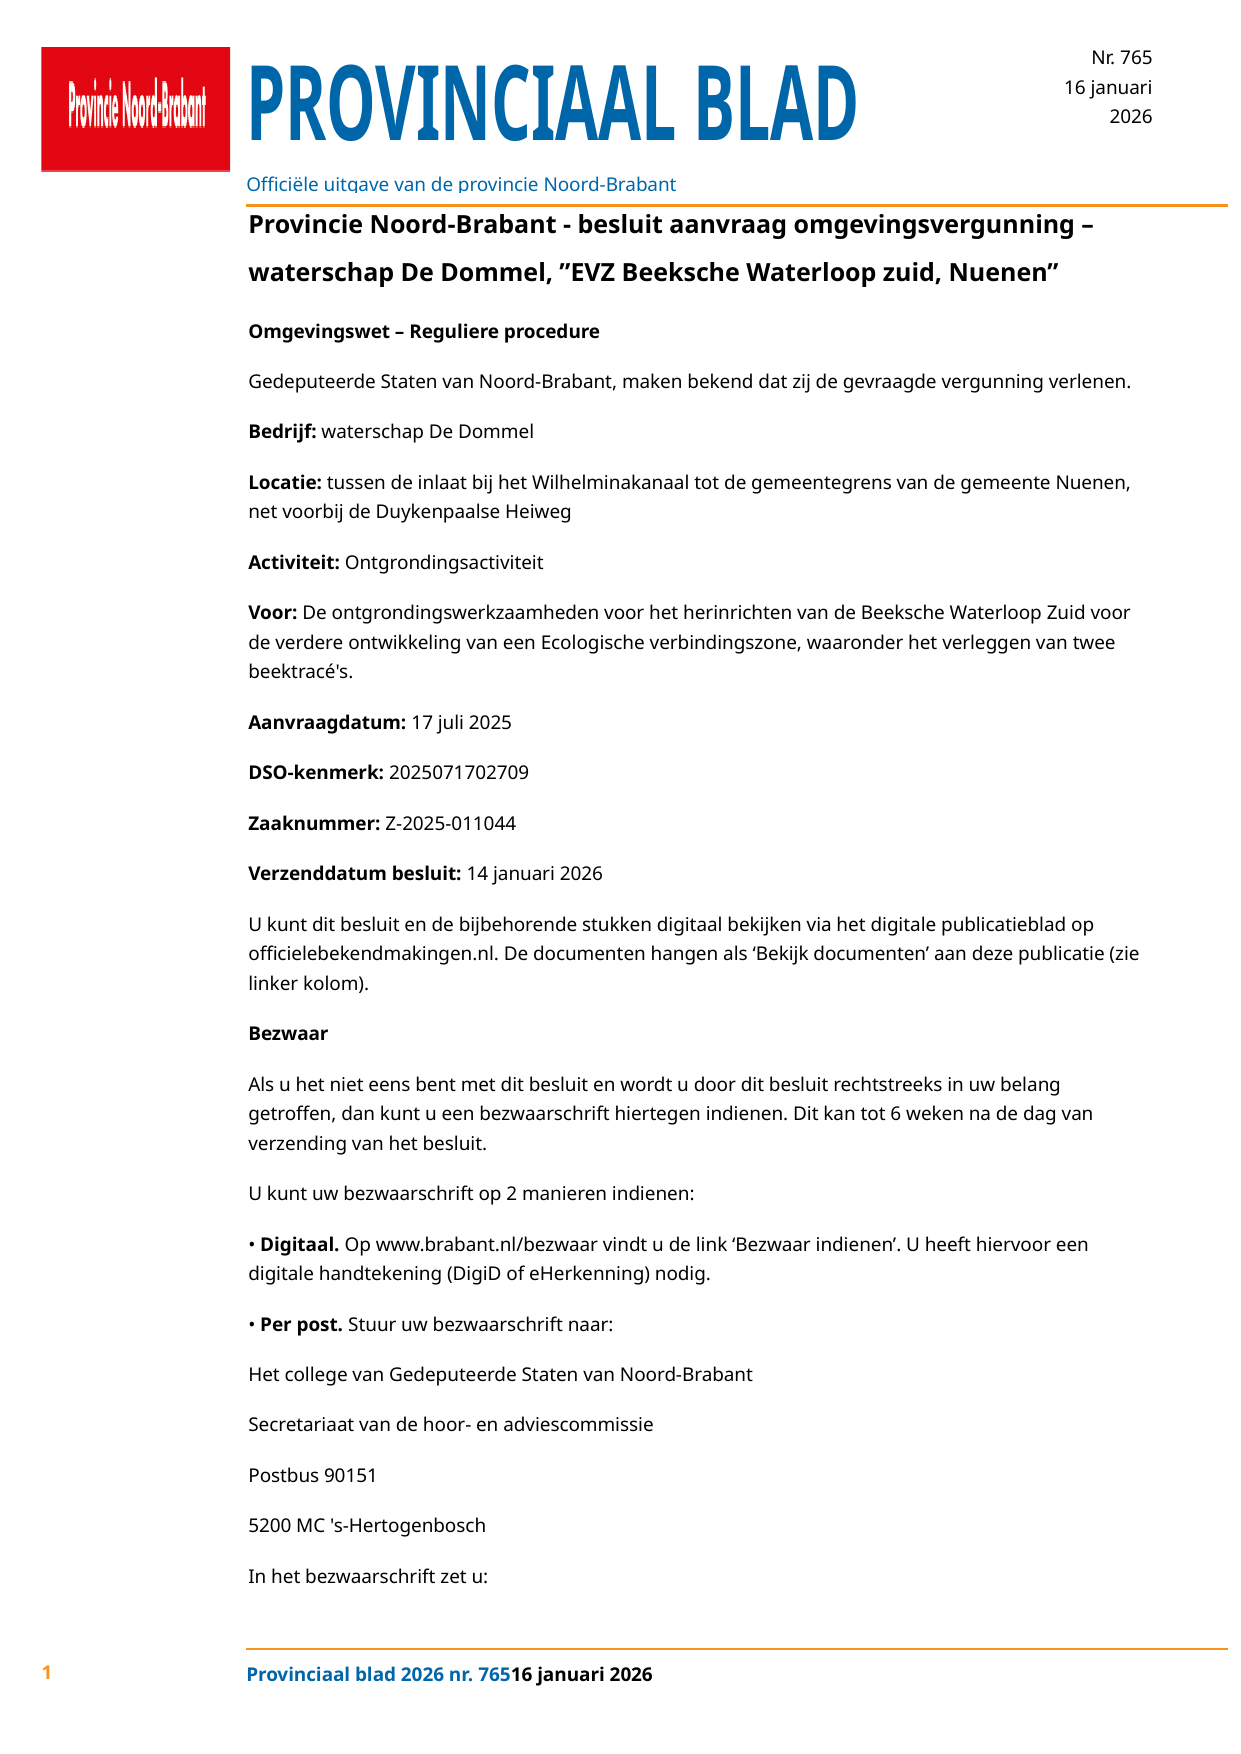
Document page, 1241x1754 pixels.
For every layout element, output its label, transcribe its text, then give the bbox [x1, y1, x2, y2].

text Secretariaat van de hoor- en adviescommissie [248, 1412, 1152, 1437]
text • Per post. Stuur uw bezwaarschrift naar: [248, 1311, 1152, 1337]
text 5200 MC 's‑Hertogenbosch [248, 1512, 1152, 1538]
text Het college van Gedeputeerde Staten van Noord-Brabant [248, 1361, 1152, 1387]
text Locatie: tussen de inlaat bij het Wilhelminakanaal tot de gemeentegrens van de gemeente Nuenen, net voorbij de Duykenpaalse Heiweg [248, 469, 1152, 524]
text Als u het niet eens bent met dit besluit en wordt u door dit besluit rechtstreeks in uw belang getroffen, dan kunt u een bezwaarschrift hiertegen indienen. Dit kan tot 6 weken na de dag van verzending van het besluit. [248, 1071, 1152, 1156]
text In het bezwaarschrift zet u: [248, 1563, 1152, 1589]
text Activiteit: Ontgrondingsactiviteit [248, 549, 1152, 575]
text Voor: De ontgrondingswerkzaamheden voor het herinrichten van de Beeksche Waterloop Zuid voor de verdere ontwikkeling van een Ecologische verbindingszone, waaronder het verleggen van twee beektracé's. [248, 599, 1152, 684]
text Provincie Noord-Brabant - besluit aanvraag omgevingsvergunning – waterschap De Dommel, ”EVZ Beeksche Waterloop zuid, Nuenen” [248, 207, 1152, 288]
text • Digitaal. Op www.brabant.nl/bezwaar vindt u de link ‘Bezwaar indienen’. U heeft hiervoor een digitale handtekening (DigiD of eHerkenning) nodig. [248, 1231, 1152, 1286]
text Zaaknummer: Z-2025-011044 [248, 810, 1152, 836]
text Verzenddatum besluit: 14 januari 2026 [248, 860, 1152, 886]
text Aanvraagdatum: 17 juli 2025 [248, 709, 1152, 735]
text Bedrijf: waterschap De Dommel [248, 419, 1152, 444]
text Omgevingswet – Reguliere procedure [248, 318, 1152, 344]
text U kunt dit besluit en de bijbehorende stukken digitaal bekijken via het digitale publicatieblad op officielebekendmakingen.nl. De documenten hangen als ‘Bekijk documenten’ aan deze publicatie (zie linker kolom). [248, 911, 1152, 996]
text Bezwaar [248, 1020, 1152, 1046]
text U kunt uw bezwaarschrift op 2 manieren indienen: [248, 1180, 1152, 1206]
text Postbus 90151 [248, 1462, 1152, 1488]
picture [41, 47, 231, 172]
text DSO-kenmerk: 2025071702709 [248, 759, 1152, 785]
text Gedeputeerde Staten van Noord-Brabant, maken bekend dat zij de gevraagde vergunning verlenen. [248, 368, 1152, 394]
